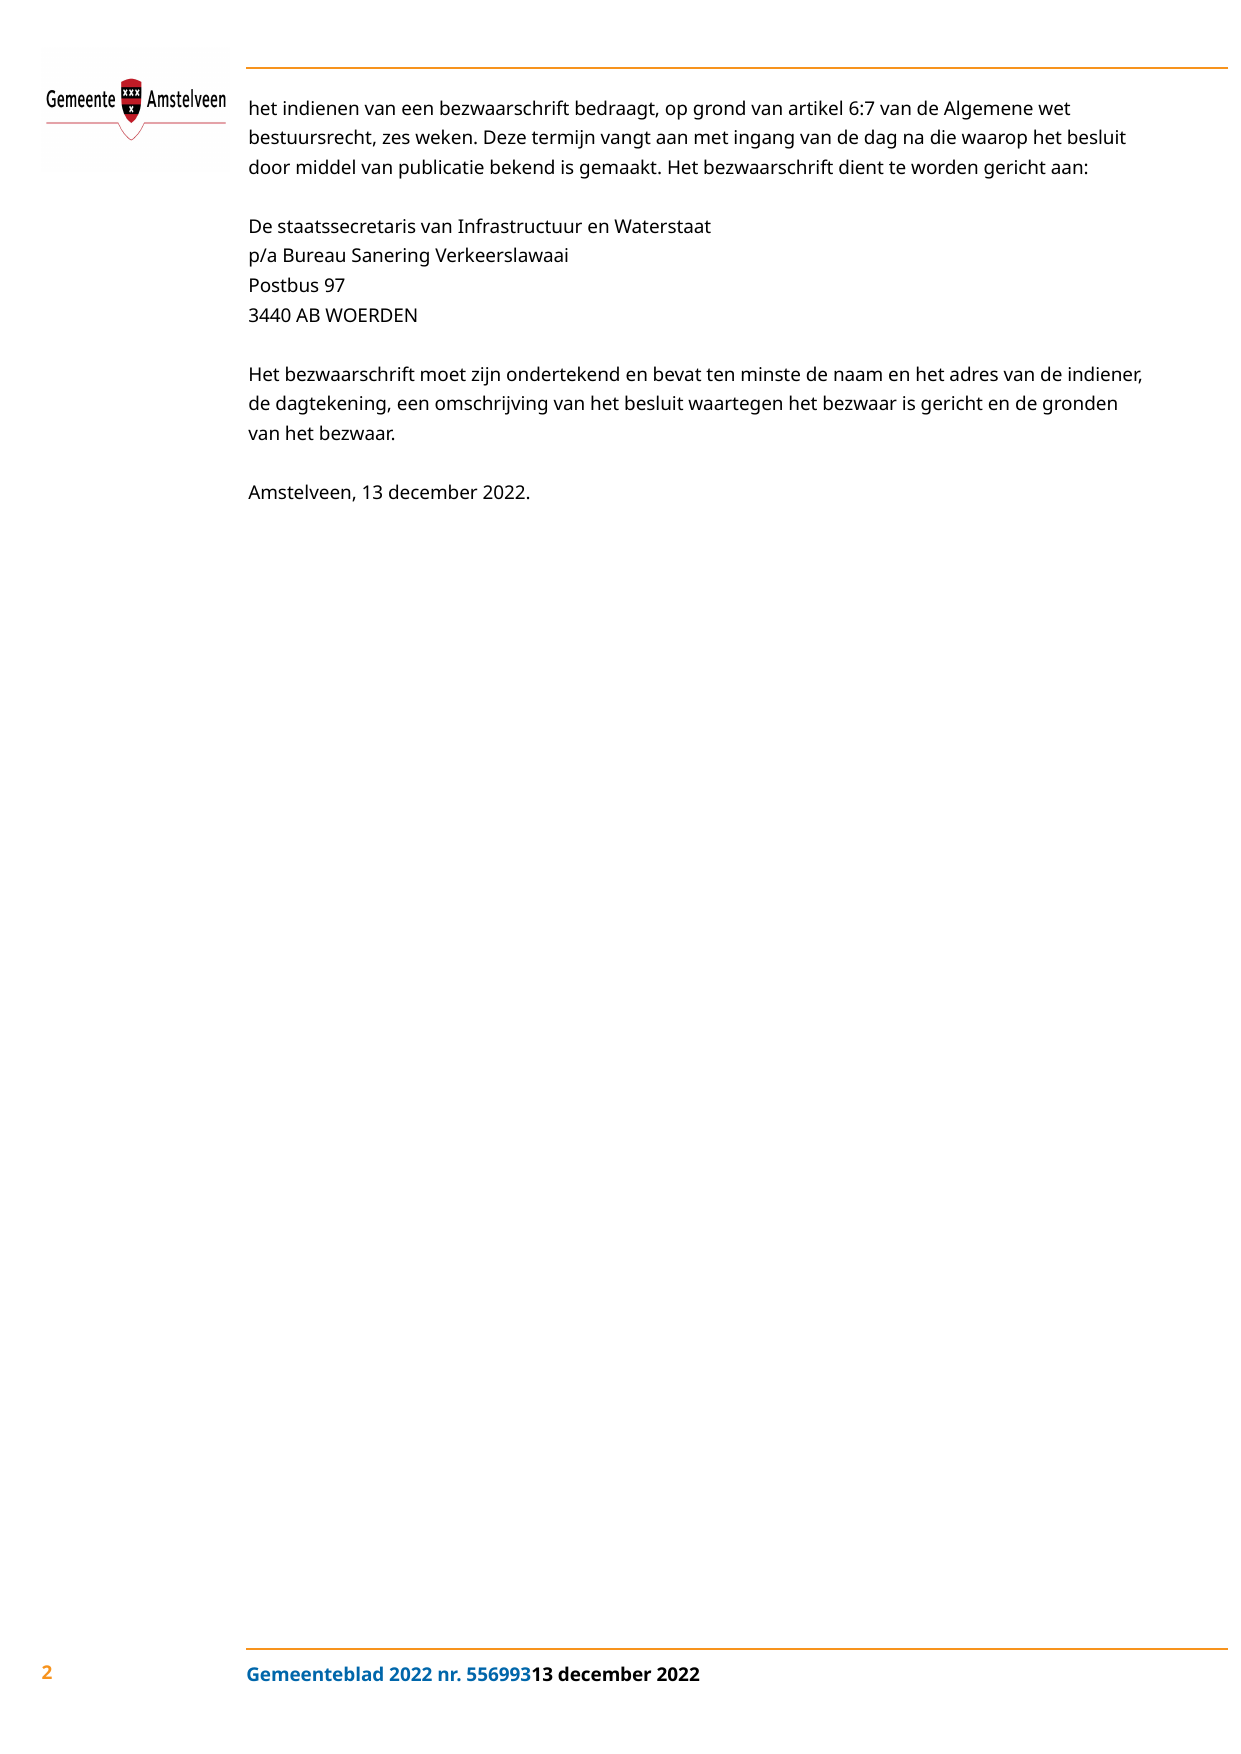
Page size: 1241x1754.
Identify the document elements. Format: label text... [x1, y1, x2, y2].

text Het bezwaarschrift moet zijn ondertekend en bevat ten minste de naam en het adres van de indiener, de dagtekening, een omschrijving van het besluit waartegen het bezwaar is gericht en de gronden van het bezwaar. [248, 361, 1152, 446]
text p/a Bureau Sanering Verkeerslawaai [248, 243, 1152, 268]
text het indienen van een bezwaarschrift bedraagt, op grond van artikel 6:7 van de Algemene wet bestuursrecht, zes weken. Deze termijn vangt aan met ingang van de dag na die waarop het besluit door middel van publicatie bekend is gemaakt. Het bezwaarschrift dient te worden gericht aan: [248, 95, 1152, 180]
text 3440 AB WOERDEN [248, 302, 1152, 328]
picture [41, 47, 231, 172]
text De staatssecretaris van Infrastructuur en Waterstaat [248, 213, 1152, 239]
text Postbus 97 [248, 272, 1152, 298]
text Amstelveen, 13 december 2022. [248, 479, 1152, 505]
